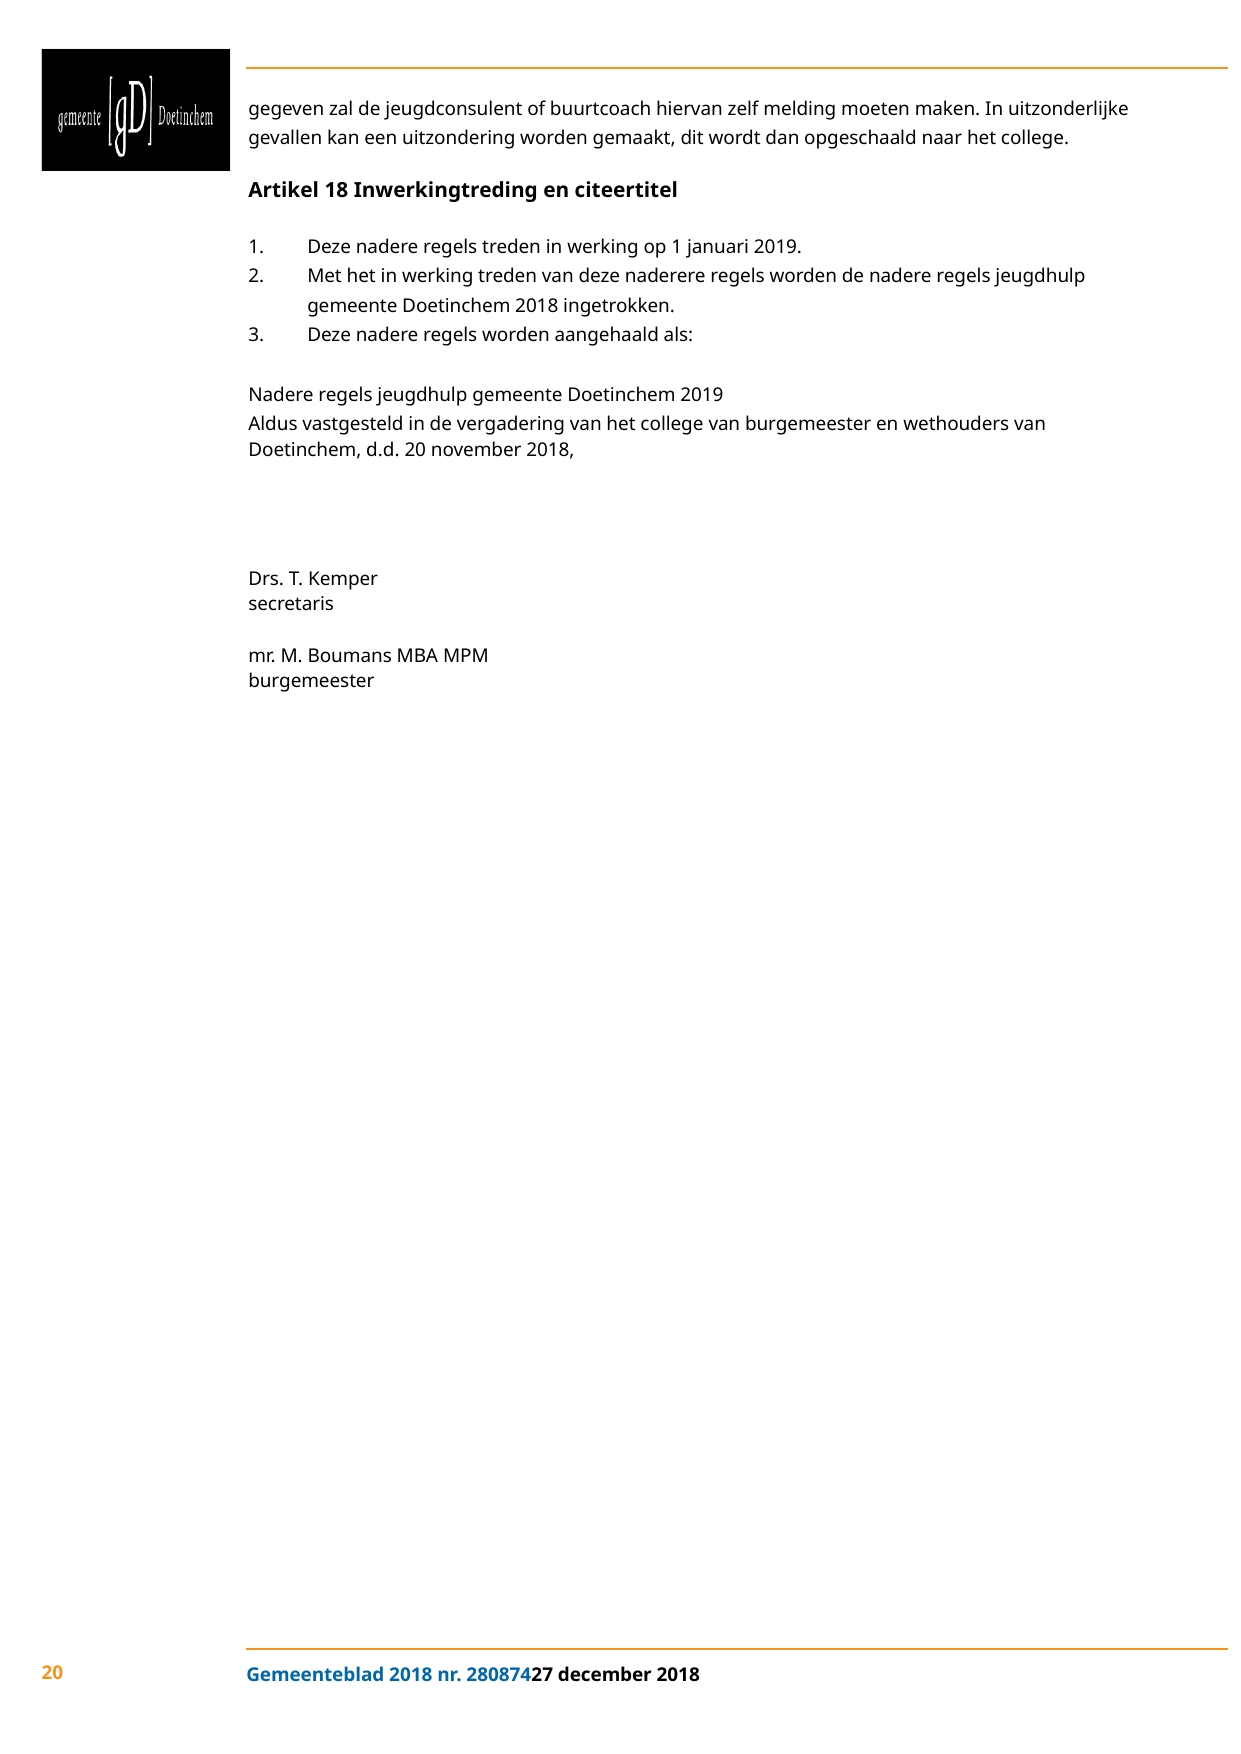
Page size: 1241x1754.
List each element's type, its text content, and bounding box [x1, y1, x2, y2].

text Nadere regels jeugdhulp gemeente Doetinchem 2019 [248, 381, 1152, 406]
text secretaris [248, 590, 1152, 616]
text gegeven zal de jeugdconsulent of buurtcoach hiervan zelf melding moeten maken. In uitzonderlijke gevallen kan een uitzondering worden gemaakt, dit wordt dan opgeschaald naar het college. [248, 95, 1152, 150]
text Aldus vastgesteld in de vergadering van het college van burgemeester en wethouders van Doetinchem, d.d. 20 november 2018, [248, 410, 1152, 462]
picture [41, 47, 231, 172]
list Met het in werking treden van deze naderere regels worden de nadere regels jeugdhulp gemeente Doetinchem 2018 ingetrokken. [248, 262, 1152, 318]
text burgemeester [248, 668, 1152, 693]
list Deze nadere regels treden in werking op 1 januari 2019. [248, 233, 1152, 258]
text Artikel 18 Inwerkingtreding en citeertitel [248, 175, 1152, 203]
text mr. M. Boumans MBA MPM [248, 642, 1152, 668]
text Drs. T. Kemper [248, 565, 1152, 590]
list Deze nadere regels worden aangehaald als: [248, 322, 1152, 347]
